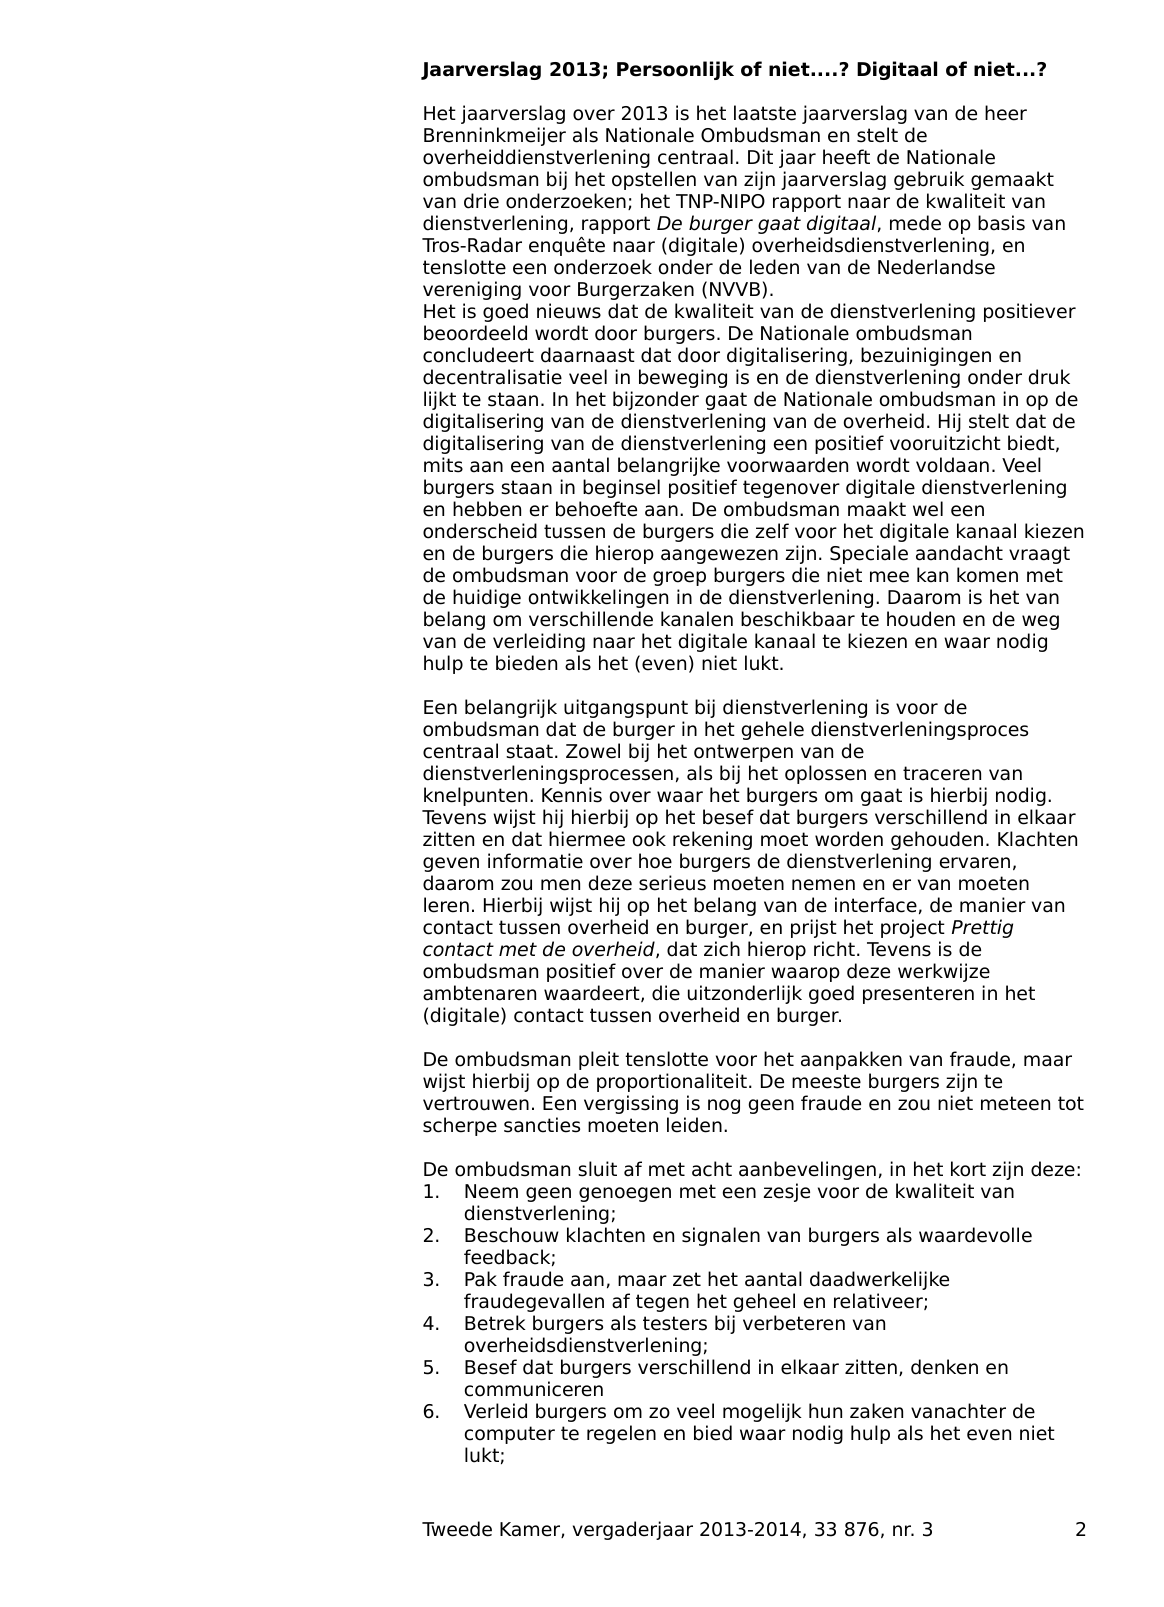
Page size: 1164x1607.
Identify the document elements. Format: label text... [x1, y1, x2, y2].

text De ombudsman pleit tenslotte voor het aanpakken van fraude, maar wijst hierbij op de proportionaliteit. De meeste burgers zijn te vertrouwen. Een vergissing is nog geen fraude en zou niet meteen tot scherpe sancties moeten leiden. [422, 1049, 1087, 1137]
subtitle Jaarverslag 2013; Persoonlijk of niet....? Digitaal of niet...? [422, 59, 1087, 81]
text De ombudsman sluit af met acht aanbevelingen, in het kort zijn deze: [422, 1159, 1087, 1181]
text Een belangrijk uitgangspunt bij dienstverlening is voor de ombudsman dat de burger in het gehele dienstverleningsproces centraal staat. Zowel bij het ontwerpen van de dienstverleningsprocessen, als bij het oplossen en traceren van knelpunten. Kennis over waar het burgers om gaat is hierbij nodig. Tevens wijst hij hierbij op het besef dat burgers verschillend in elkaar zitten en dat hiermee ook rekening moet worden gehouden. Klachten geven informatie over hoe burgers de dienstverlening ervaren, daarom zou men deze serieus moeten nemen en er van moeten leren. Hierbij wijst hij op het belang van de interface, de manier van contact tussen overheid en burger, en prijst het project Prettig contact met de overheid, dat zich hierop richt. Tevens is de ombudsman positief over de manier waarop deze werkwijze ambtenaren waardeert, die uitzonderlijk goed presenteren in het (digitale) contact tussen overheid en burger. [422, 697, 1087, 1027]
text 1. Neem geen genoegen met een zesje voor de kwaliteit van dienstverlening; [422, 1181, 1087, 1225]
text 5. Besef dat burgers verschillend in elkaar zitten, denken en communiceren [422, 1357, 1087, 1401]
text Het jaarverslag over 2013 is het laatste jaarverslag van de heer Brenninkmeijer als Nationale Ombudsman en stelt de overheiddienstverlening centraal. Dit jaar heeft de Nationale ombudsman bij het opstellen van zijn jaarverslag gebruik gemaakt van drie onderzoeken; het TNP-NIPO rapport naar de kwaliteit van dienstverlening, rapport De burger gaat digitaal, mede op basis van Tros-Radar enquête naar (digitale) overheidsdienstverlening, en tenslotte een onderzoek onder de leden van de Nederlandse vereniging voor Burgerzaken (NVVB). [422, 103, 1087, 301]
text 4. Betrek burgers als testers bij verbeteren van overheidsdienstverlening; [422, 1313, 1087, 1357]
text Het is goed nieuws dat de kwaliteit van de dienstverlening positiever beoordeeld wordt door burgers. De Nationale ombudsman concludeert daarnaast dat door digitalisering, bezuinigingen en decentralisatie veel in beweging is en de dienstverlening onder druk lijkt te staan. In het bijzonder gaat de Nationale ombudsman in op de digitalisering van de dienstverlening van de overheid. Hij stelt dat de digitalisering van de dienstverlening een positief vooruitzicht biedt, mits aan een aantal belangrijke voorwaarden wordt voldaan. Veel burgers staan in beginsel positief tegenover digitale dienstverlening en hebben er behoefte aan. De ombudsman maakt wel een onderscheid tussen de burgers die zelf voor het digitale kanaal kiezen en de burgers die hierop aangewezen zijn. Speciale aandacht vraagt de ombudsman voor de groep burgers die niet mee kan komen met de huidige ontwikkelingen in de dienstverlening. Daarom is het van belang om verschillende kanalen beschikbaar te houden en de weg van de verleiding naar het digitale kanaal te kiezen en waar nodig hulp te bieden als het (even) niet lukt. [422, 301, 1087, 675]
text 3. Pak fraude aan, maar zet het aantal daadwerkelijke fraudegevallen af tegen het geheel en relativeer; [422, 1269, 1087, 1313]
text 6. Verleid burgers om zo veel mogelijk hun zaken vanachter de computer te regelen en bied waar nodig hulp als het even niet lukt; [422, 1401, 1087, 1467]
text 2. Beschouw klachten en signalen van burgers als waardevolle feedback; [422, 1225, 1087, 1269]
